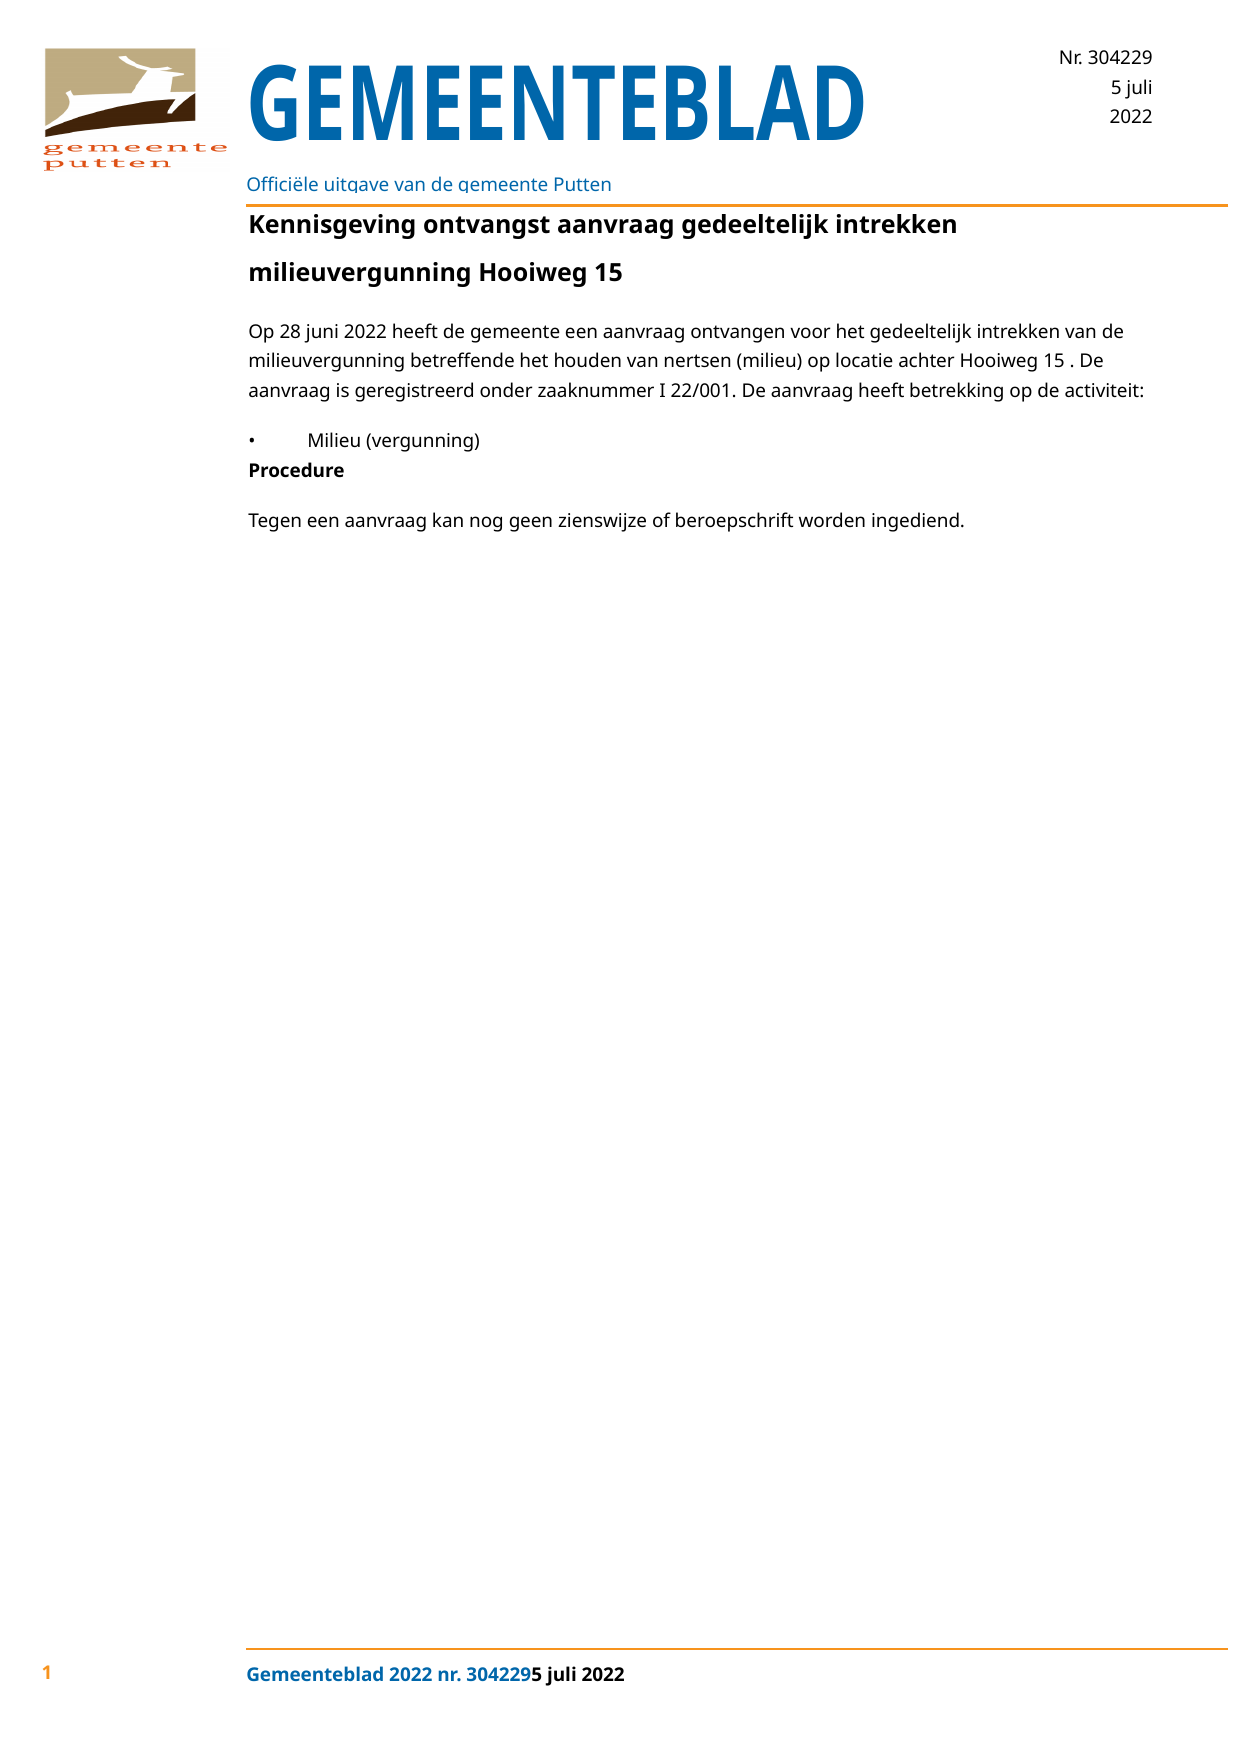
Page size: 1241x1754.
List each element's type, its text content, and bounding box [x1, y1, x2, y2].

text Procedure [248, 457, 1152, 483]
text Kennisgeving ontvangst aanvraag gedeeltelijk intrekken milieuvergunning Hooiweg 15 [248, 207, 1152, 288]
list Milieu (vergunning) [248, 427, 1152, 453]
text Tegen een aanvraag kan nog geen zienswijze of beroepschrift worden ingediend. [248, 507, 1152, 533]
picture [41, 47, 231, 172]
text Op 28 juni 2022 heeft de gemeente een aanvraag ontvangen voor het gedeeltelijk intrekken van de milieuvergunning betreffende het houden van nertsen (milieu) op locatie achter Hooiweg 15 . De aanvraag is geregistreerd onder zaaknummer I 22/001. De aanvraag heeft betrekking op de activiteit: [248, 318, 1152, 403]
